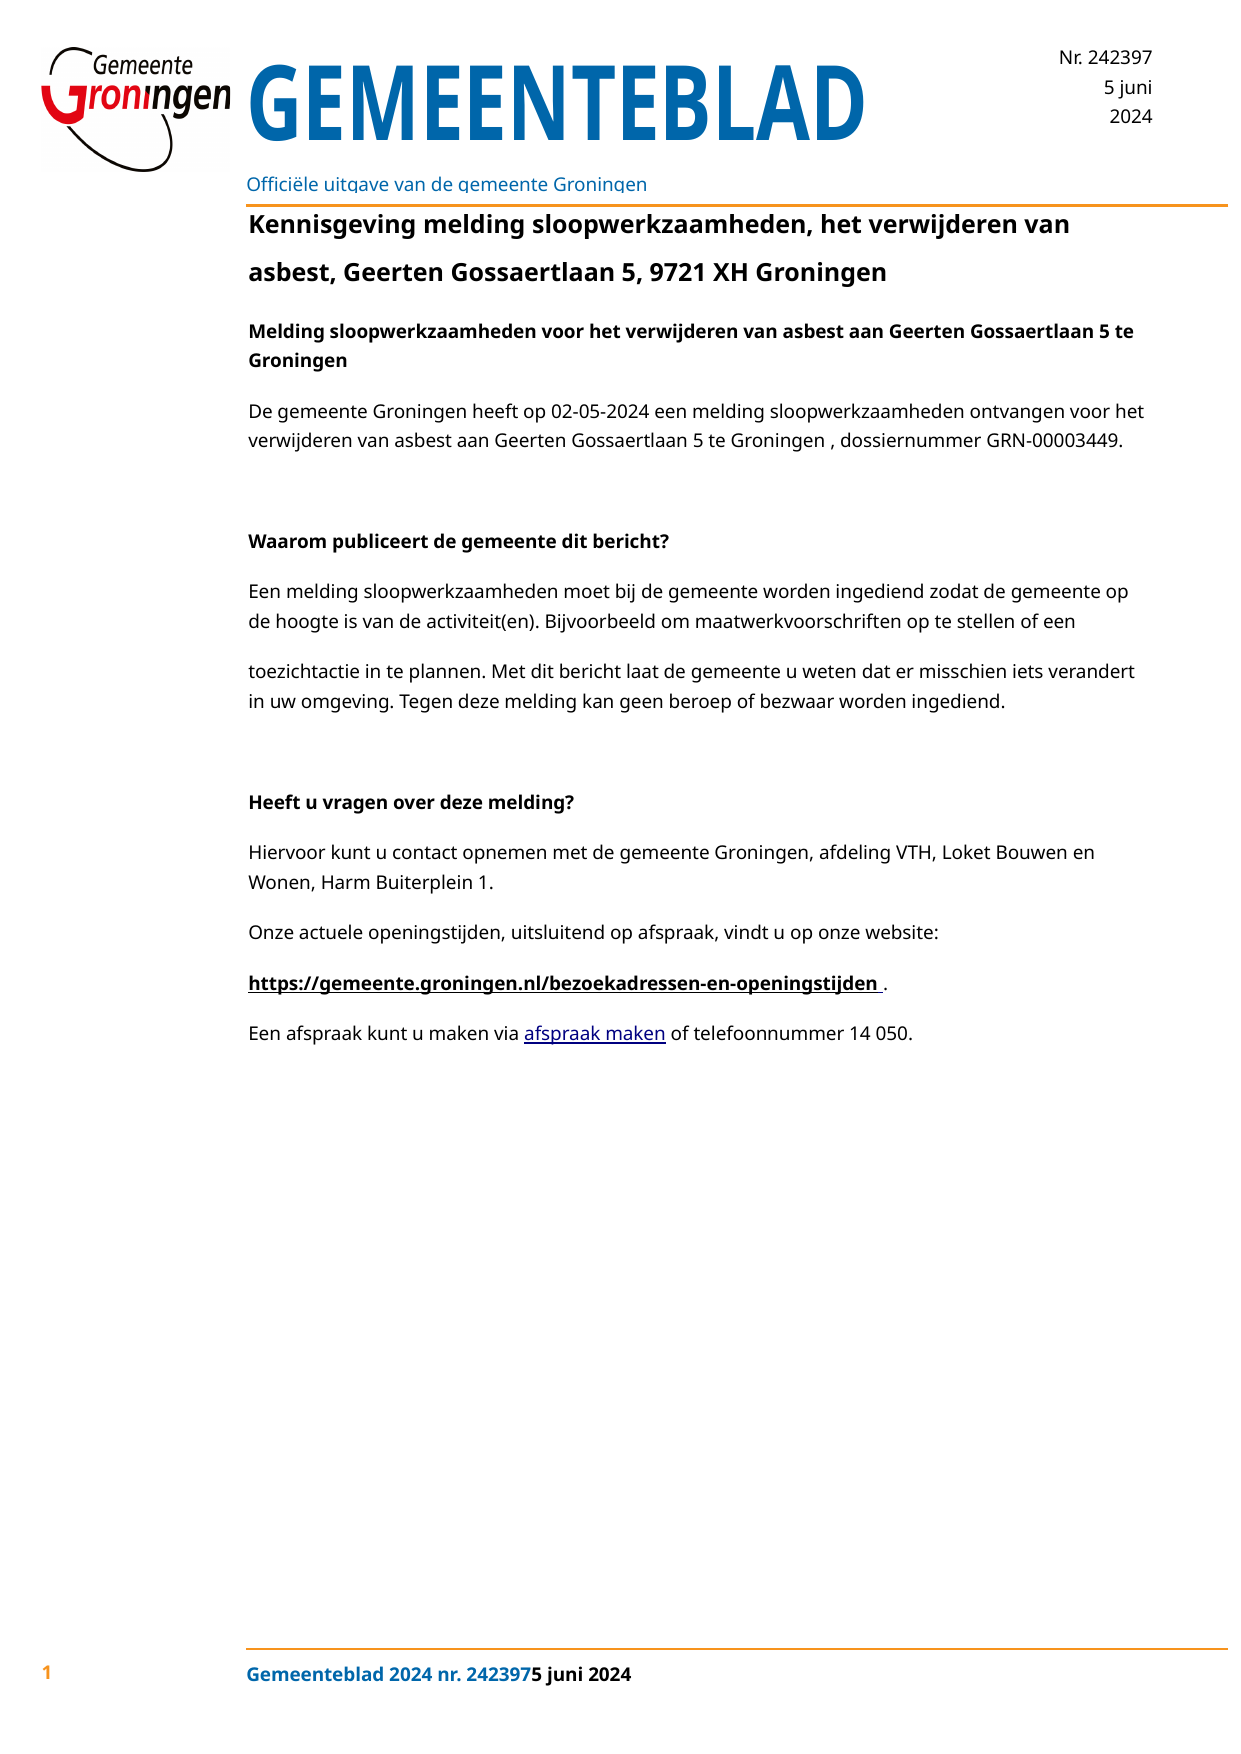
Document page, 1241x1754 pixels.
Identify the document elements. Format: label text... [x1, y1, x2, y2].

text Heeft u vragen over deze melding? [248, 789, 1152, 815]
text Onze actuele openingstijden, uitsluitend op afspraak, vindt u op onze website: [248, 919, 1152, 945]
text Een afspraak kunt u maken via afspraak maken of telefoonnummer 14 050. [248, 1020, 1152, 1046]
text De gemeente Groningen heeft op 02-05-2024 een melding sloopwerkzaamheden ontvangen voor het verwijderen van asbest aan Geerten Gossaertlaan 5 te Groningen , dossiernummer GRN-00003449. [248, 398, 1152, 453]
text Melding sloopwerkzaamheden voor het verwijderen van asbest aan Geerten Gossaertlaan 5 te Groningen [248, 318, 1152, 373]
text Kennisgeving melding sloopwerkzaamheden, het verwijderen van asbest, Geerten Gossaertlaan 5, 9721 XH Groningen [248, 207, 1152, 288]
text https://gemeente.groningen.nl/bezoekadressen-en-openingstijden . [248, 970, 1152, 996]
text toezichtactie in te plannen. Met dit bericht laat de gemeente u weten dat er misschien iets verandert in uw omgeving. Tegen deze melding kan geen beroep of bezwaar worden ingediend. [248, 659, 1152, 714]
text Hiervoor kunt u contact opnemen met de gemeente Groningen, afdeling VTH, Loket Bouwen en Wonen, Harm Buiterplein 1. [248, 839, 1152, 895]
picture [41, 47, 231, 172]
text Een melding sloopwerkzaamheden moet bij de gemeente worden ingediend zodat de gemeente op de hoogte is van de activiteit(en). Bijvoorbeeld om maatwerkvoorschriften op te stellen of een [248, 579, 1152, 634]
text Waarom publiceert de gemeente dit bericht? [248, 528, 1152, 554]
